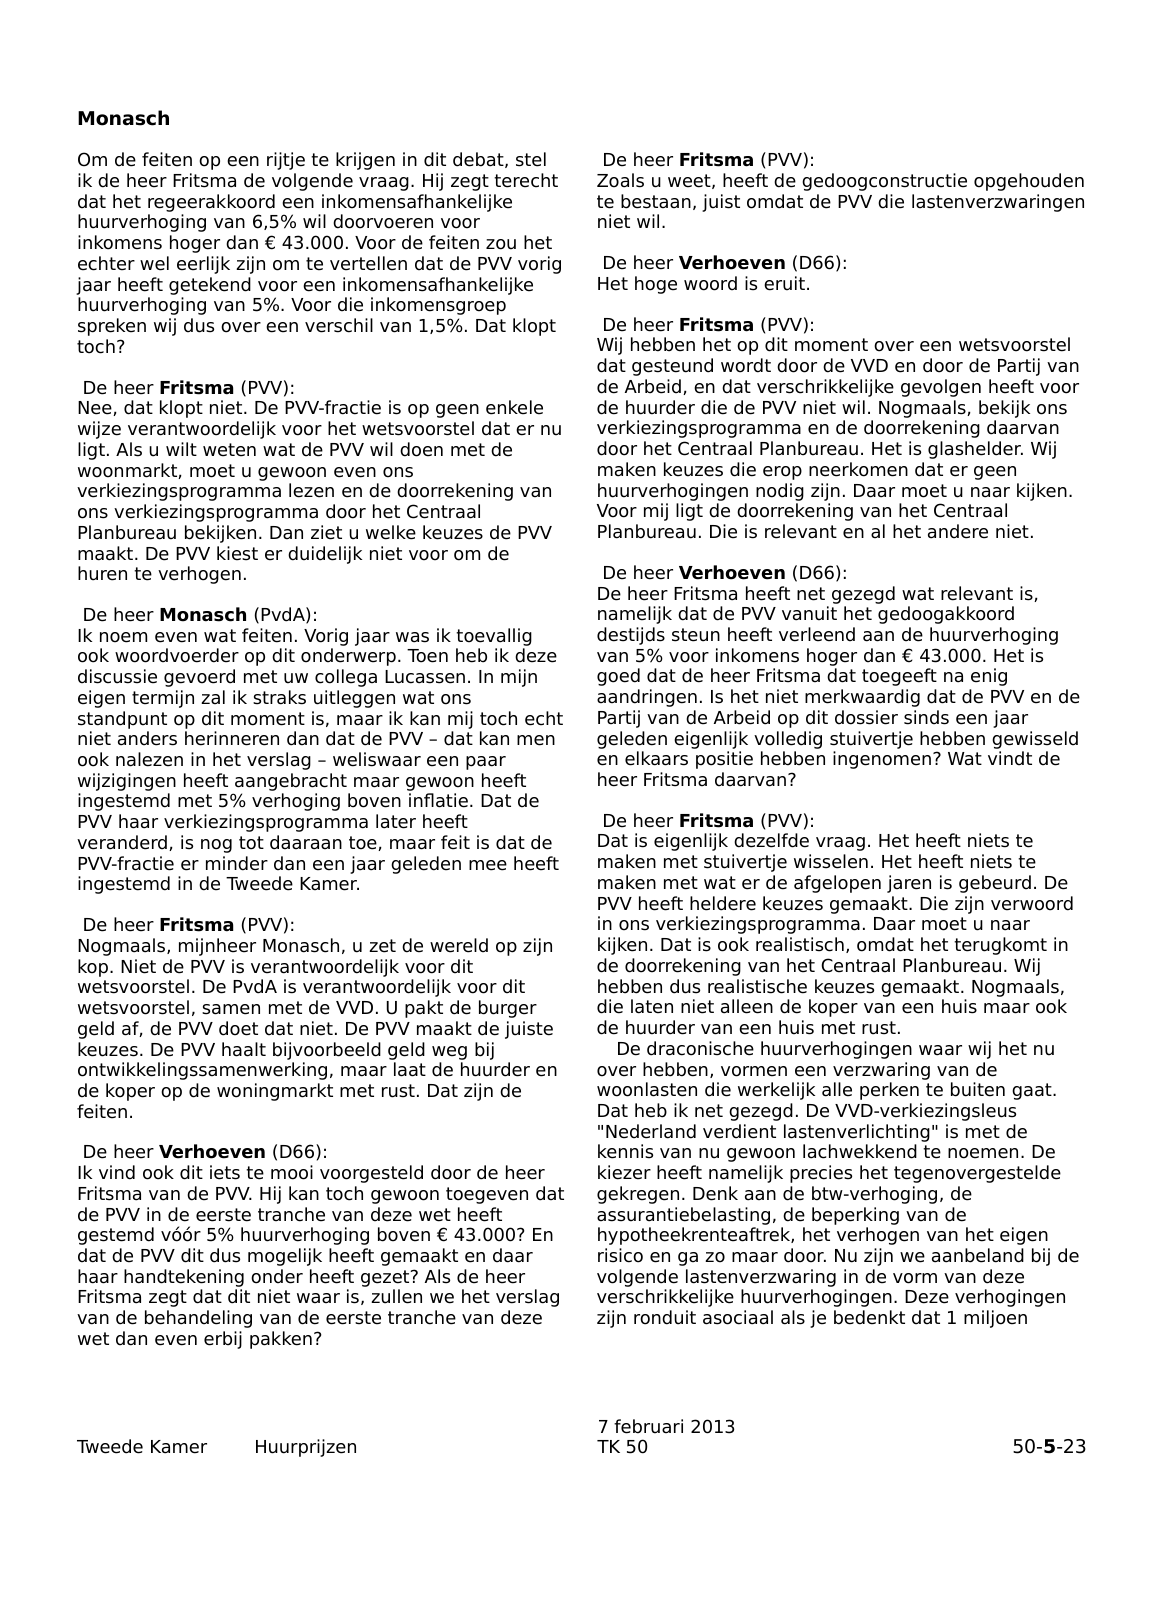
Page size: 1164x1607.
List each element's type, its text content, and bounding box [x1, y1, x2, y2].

text Wij hebben het op dit moment over een wetsvoorstel dat gesteund wordt door de VVD en door de Partij van de Arbeid, en dat verschrikkelijke gevolgen heeft voor de huurder die de PVV niet wil. Nogmaals, bekijk ons verkiezingsprogramma en de doorrekening daarvan door het Centraal Planbureau. Het is glashelder. Wij maken keuzes die erop neerkomen dat er geen huurverhogingen nodig zijn. Daar moet u naar kijken. Voor mij ligt de doorrekening van het Centraal Planbureau. Die is relevant en al het andere niet. [596, 335, 1087, 543]
text De heer Monasch (PvdA): [77, 605, 567, 626]
text Dat is eigenlijk dezelfde vraag. Het heeft niets te maken met stuivertje wisselen. Het heeft niets te maken met wat er de afgelopen jaren is gebeurd. De PVV heeft heldere keuzes gemaakt. Die zijn verwoord in ons verkiezingsprogramma. Daar moet u naar kijken. Dat is ook realistisch, omdat het terugkomt in de doorrekening van het Centraal Planbureau. Wij hebben dus realistische keuzes gemaakt. Nogmaals, die laten niet alleen de koper van een huis maar ook de huurder van een huis met rust. [596, 831, 1087, 1039]
text De heer Fritsma (PVV): [596, 150, 1087, 171]
text Nee, dat klopt niet. De PVV-fractie is op geen enkele wijze verantwoordelijk voor het wetsvoorstel dat er nu ligt. Als u wilt weten wat de PVV wil doen met de woonmarkt, moet u gewoon even ons verkiezingsprogramma lezen en de doorrekening van ons verkiezingsprogramma door het Centraal Planbureau bekijken. Dan ziet u welke keuzes de PVV maakt. De PVV kiest er duidelijk niet voor om de huren te verhogen. [77, 398, 567, 585]
text De heer Fritsma (PVV): [77, 377, 567, 398]
text Ik vind ook dit iets te mooi voorgesteld door de heer Fritsma van de PVV. Hij kan toch gewoon toegeven dat de PVV in de eerste tranche van deze wet heeft gestemd vóór 5% huurverhoging boven € 43.000? En dat de PVV dit dus mogelijk heeft gemaakt en daar haar handtekening onder heeft gezet? Als de heer Fritsma zegt dat dit niet waar is, zullen we het verslag van de behandeling van de eerste tranche van deze wet dan even erbij pakken? [77, 1163, 567, 1349]
text De heer Verhoeven (D66): [77, 1142, 567, 1163]
text De heer Fritsma heeft net gezegd wat relevant is, namelijk dat de PVV vanuit het gedoogakkoord destijds steun heeft verleend aan de huurverhoging van 5% voor inkomens hoger dan € 43.000. Het is goed dat de heer Fritsma dat toegeeft na enig aandringen. Is het niet merkwaardig dat de PVV en de Partij van de Arbeid op dit dossier sinds een jaar geleden eigenlijk volledig stuivertje hebben gewisseld en elkaars positie hebben ingenomen? Wat vindt de heer Fritsma daarvan? [596, 583, 1087, 791]
text Ik noem even wat feiten. Vorig jaar was ik toevallig ook woordvoerder op dit onderwerp. Toen heb ik deze discussie gevoerd met uw collega Lucassen. In mijn eigen termijn zal ik straks uitleggen wat ons standpunt op dit moment is, maar ik kan mij toch echt niet anders herinneren dan dat de PVV – dat kan men ook nalezen in het verslag – weliswaar een paar wijzigingen heeft aangebracht maar gewoon heeft ingestemd met 5% verhoging boven inflatie. Dat de PVV haar verkiezingsprogramma later heeft veranderd, is nog tot daaraan toe, maar feit is dat de PVV-fractie er minder dan een jaar geleden mee heeft ingestemd in de Tweede Kamer. [77, 626, 567, 895]
text Het hoge woord is eruit. [596, 274, 1087, 294]
text De heer Verhoeven (D66): [596, 253, 1087, 274]
text Zoals u weet, heeft de gedoogconstructie opgehouden te bestaan, juist omdat de PVV die lastenverzwaringen niet wil. [596, 171, 1087, 233]
text De heer Fritsma (PVV): [596, 811, 1087, 831]
text De heer Verhoeven (D66): [596, 563, 1087, 583]
text Nogmaals, mijnheer Monasch, u zet de wereld op zijn kop. Niet de PVV is verantwoordelijk voor dit wetsvoorstel. De PvdA is verantwoordelijk voor dit wetsvoorstel, samen met de VVD. U pakt de burger geld af, de PVV doet dat niet. De PVV maakt de juiste keuzes. De PVV haalt bijvoorbeeld geld weg bij ontwikkelingssamenwerking, maar laat de huurder en de koper op de woningmarkt met rust. Dat zijn de feiten. [77, 936, 567, 1122]
text De heer Fritsma (PVV): [596, 314, 1087, 335]
text De heer Fritsma (PVV): [77, 915, 567, 936]
text De draconische huurverhogingen waar wij het nu over hebben, vormen een verzwaring van de woonlasten die werkelijk alle perken te buiten gaat. Dat heb ik net gezegd. De VVD-verkiezingsleus "Nederland verdient lastenverlichting" is met de kennis van nu gewoon lachwekkend te noemen. De kiezer heeft namelijk precies het tegenovergestelde gekregen. Denk aan de btw-verhoging, de assurantiebelasting, de beperking van de hypotheekrenteaftrek, het verhogen van het eigen risico en ga zo maar door. Nu zijn we aanbeland bij de volgende lastenverzwaring in de vorm van deze verschrikkelijke huurverhogingen. Deze verhogingen zijn ronduit asociaal als je bedenkt dat 1 miljoen [596, 1039, 1087, 1329]
text Om de feiten op een rijtje te krijgen in dit debat, stel ik de heer Fritsma de volgende vraag. Hij zegt terecht dat het regeerakkoord een inkomensafhankelijke huurverhoging van 6,5% wil doorvoeren voor inkomens hoger dan € 43.000. Voor de feiten zou het echter wel eerlijk zijn om te vertellen dat de PVV vorig jaar heeft getekend voor een inkomensafhankelijke huurverhoging van 5%. Voor die inkomensgroep spreken wij dus over een verschil van 1,5%. Dat klopt toch? [77, 150, 567, 357]
